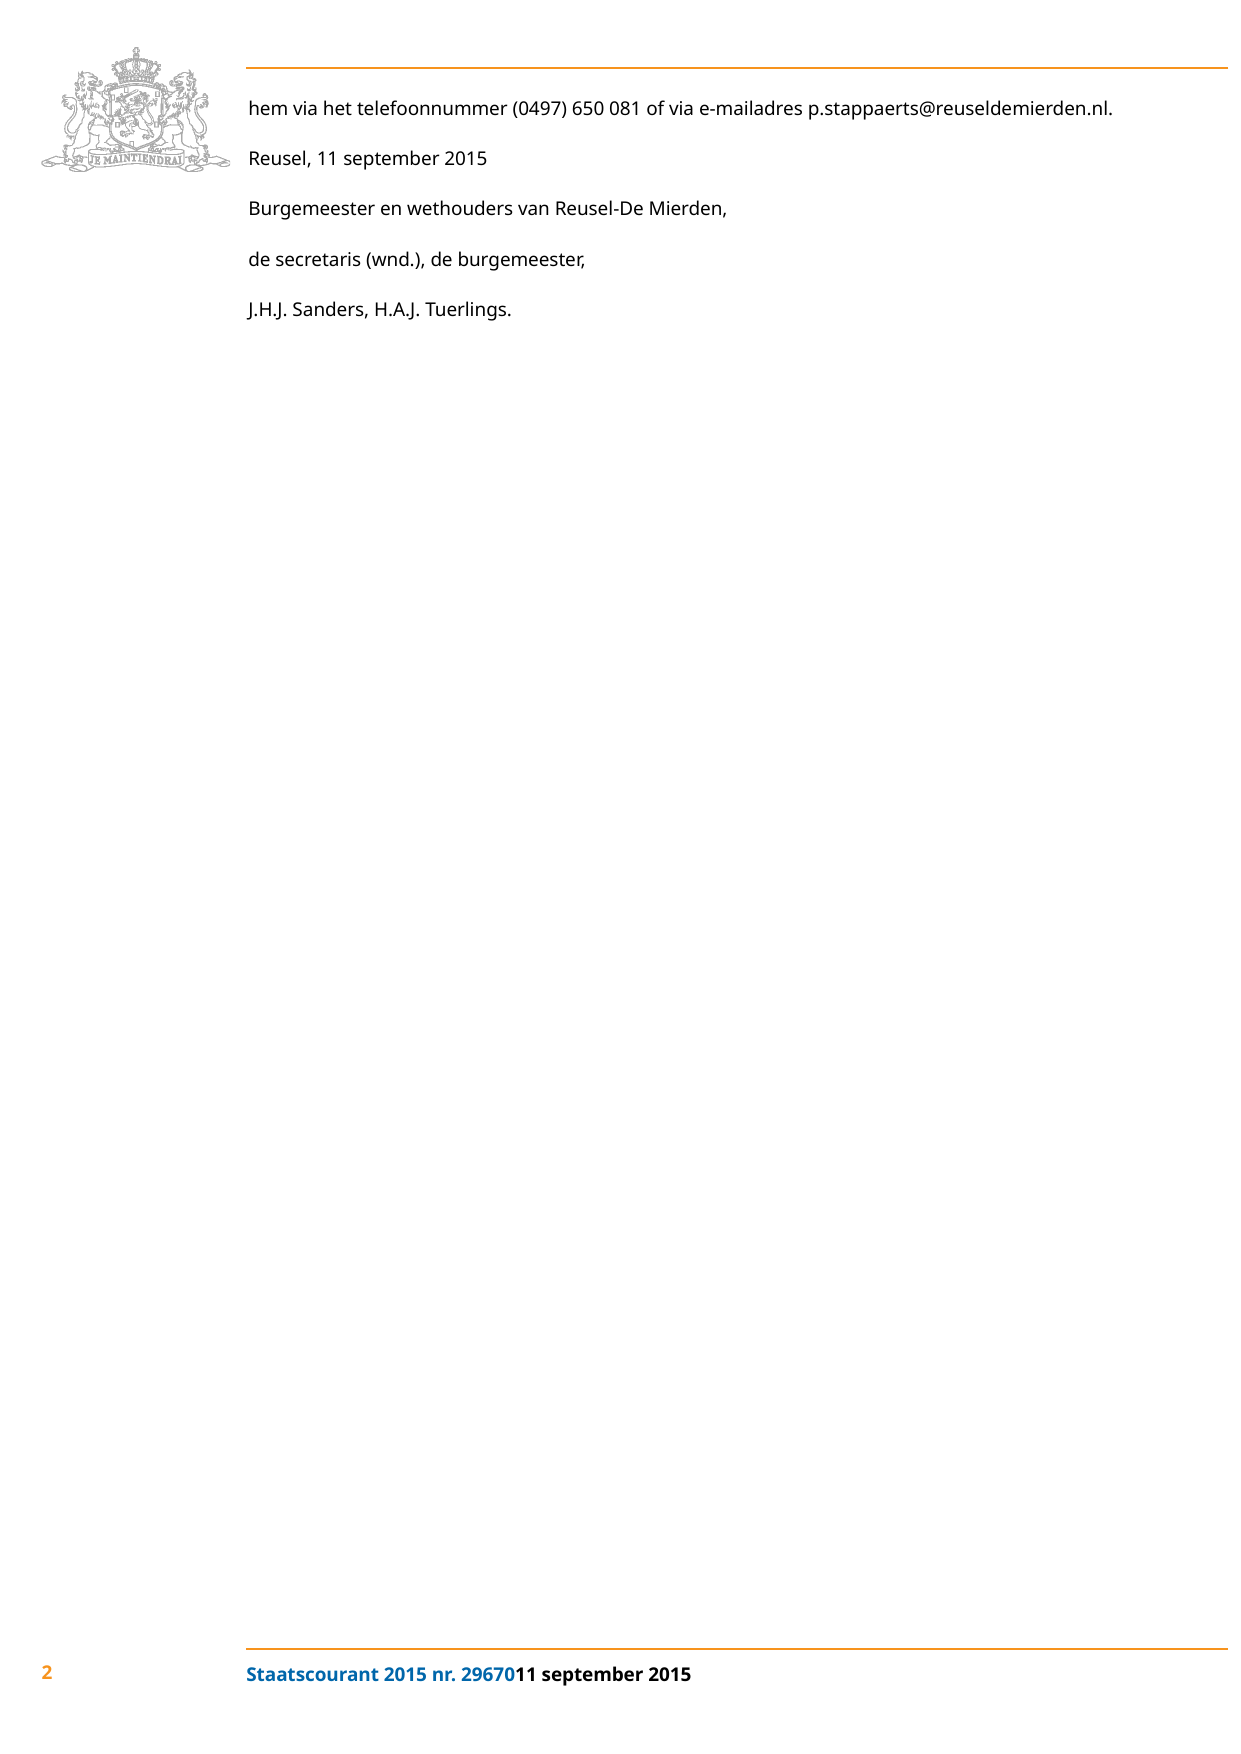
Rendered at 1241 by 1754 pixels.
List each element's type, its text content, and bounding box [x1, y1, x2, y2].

text Burgemeester en wethouders van Reusel-De Mierden, [248, 196, 1152, 221]
picture [41, 47, 231, 172]
text de secretaris (wnd.), de burgemeester, [248, 246, 1152, 272]
text Reusel, 11 september 2015 [248, 145, 1152, 171]
text J.H.J. Sanders, H.A.J. Tuerlings. [248, 296, 1152, 322]
text hem via het telefoonnummer (0497) 650 081 of via e-mailadres p.stappaerts@reuseldemierden.nl. [248, 95, 1152, 121]
